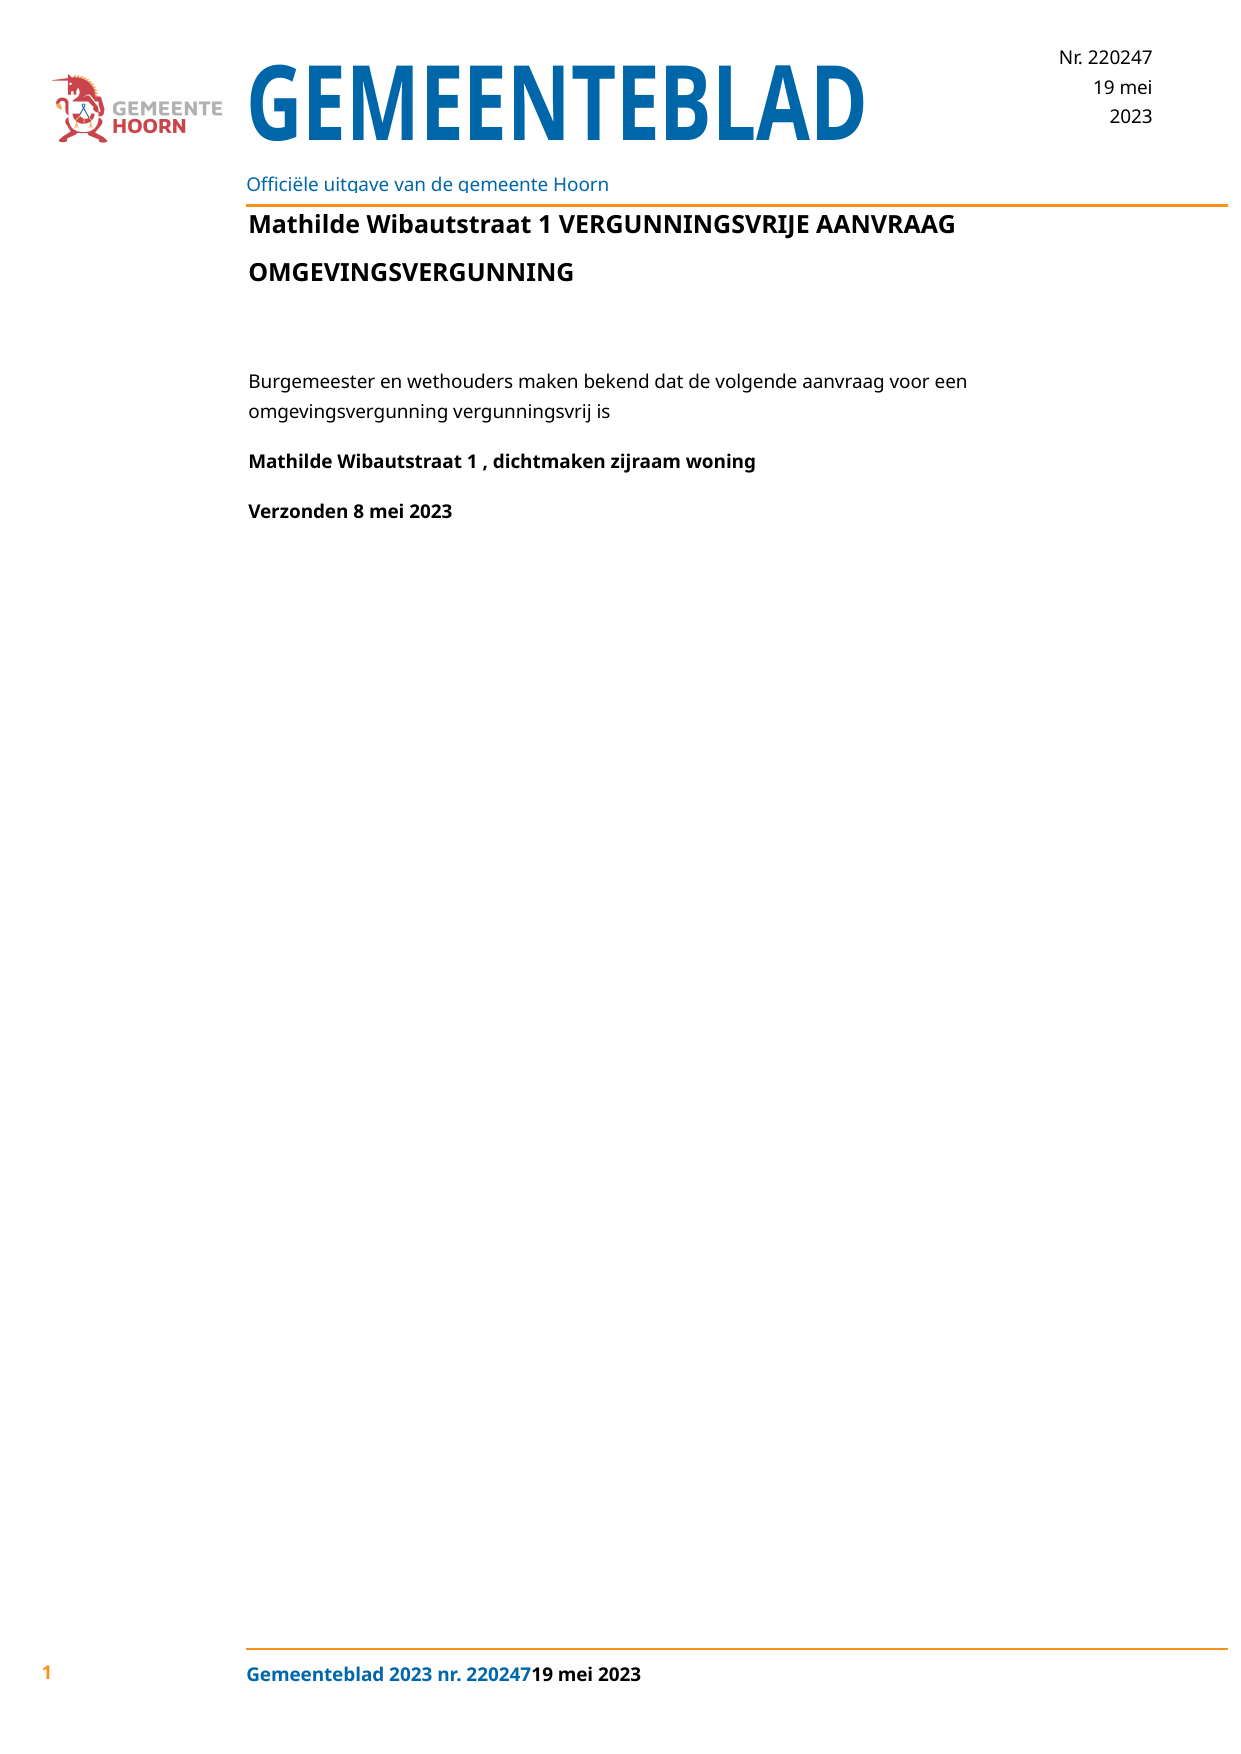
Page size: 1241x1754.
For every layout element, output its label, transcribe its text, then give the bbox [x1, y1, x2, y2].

text Verzonden 8 mei 2023 [248, 499, 1152, 524]
text Mathilde Wibautstraat 1 VERGUNNINGSVRIJE AANVRAAG OMGEVINGSVERGUNNING [248, 207, 1152, 288]
text Burgemeester en wethouders maken bekend dat de volgende aanvraag voor een omgevingsvergunning vergunningsvrij is [248, 368, 1152, 424]
picture [41, 47, 231, 172]
text Mathilde Wibautstraat 1 , dichtmaken zijraam woning [248, 448, 1152, 474]
